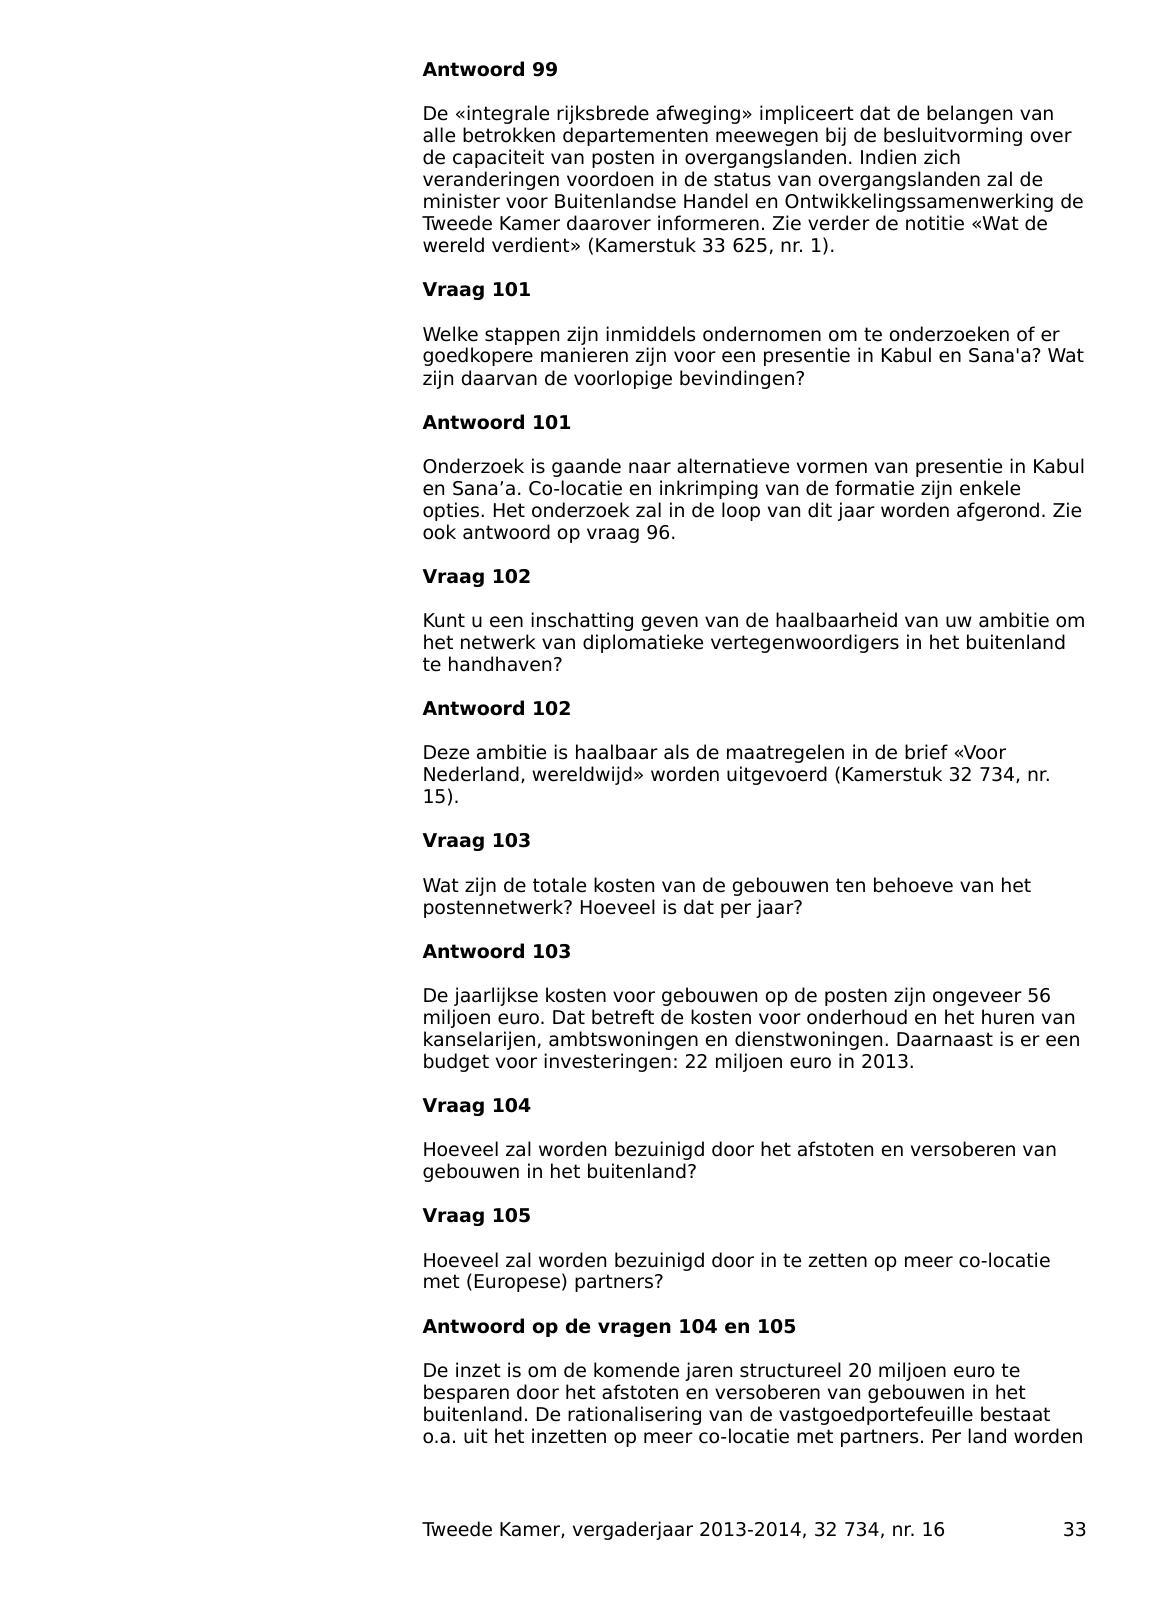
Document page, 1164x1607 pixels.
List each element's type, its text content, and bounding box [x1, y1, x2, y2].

text De «integrale rijksbrede afweging» impliceert dat de belangen van alle betrokken departementen meewegen bij de besluitvorming over de capaciteit van posten in overgangslanden. Indien zich veranderingen voordoen in de status van overgangslanden zal de minister voor Buitenlandse Handel en Ontwikkelingssamenwerking de Tweede Kamer daarover informeren. Zie verder de notitie «Wat de wereld verdient» (Kamerstuk 33 625, nr. 1). [422, 103, 1087, 257]
subtitle Vraag 102 [422, 566, 1087, 588]
text Welke stappen zijn inmiddels ondernomen om te onderzoeken of er goedkopere manieren zijn voor een presentie in Kabul en Sana'a? Wat zijn daarvan de voorlopige bevindingen? [422, 323, 1087, 389]
text Deze ambitie is haalbaar als de maatregelen in de brief «Voor Nederland, wereldwijd» worden uitgevoerd (Kamerstuk 32 734, nr. 15). [422, 742, 1087, 808]
subtitle Antwoord 102 [422, 698, 1087, 720]
subtitle Antwoord op de vragen 104 en 105 [422, 1316, 1087, 1338]
text Hoeveel zal worden bezuinigd door in te zetten op meer co-locatie met (Europese) partners? [422, 1249, 1087, 1293]
subtitle Antwoord 101 [422, 412, 1087, 433]
subtitle Vraag 104 [422, 1095, 1087, 1117]
text De inzet is om de komende jaren structureel 20 miljoen euro te besparen door het afstoten en versoberen van gebouwen in het buitenland. De rationalisering van de vastgoedportefeuille bestaat o.a. uit het inzetten op meer co-locatie met partners. Per land worden [422, 1360, 1087, 1448]
text Kunt u een inschatting geven van de haalbaarheid van uw ambitie om het netwerk van diplomatieke vertegenwoordigers in het buitenland te handhaven? [422, 610, 1087, 676]
text Onderzoek is gaande naar alternatieve vormen van presentie in Kabul en Sana’a. Co-locatie en inkrimping van de formatie zijn enkele opties. Het onderzoek zal in de loop van dit jaar worden afgerond. Zie ook antwoord op vraag 96. [422, 456, 1087, 544]
text De jaarlijkse kosten voor gebouwen op de posten zijn ongeveer 56 miljoen euro. Dat betreft de kosten voor onderhoud en het huren van kanselarijen, ambtswoningen en dienstwoningen. Daarnaast is er een budget voor investeringen: 22 miljoen euro in 2013. [422, 985, 1087, 1073]
subtitle Antwoord 99 [422, 59, 1087, 81]
subtitle Vraag 105 [422, 1205, 1087, 1227]
subtitle Antwoord 103 [422, 941, 1087, 963]
subtitle Vraag 103 [422, 830, 1087, 852]
text Wat zijn de totale kosten van de gebouwen ten behoeve van het postennetwerk? Hoeveel is dat per jaar? [422, 874, 1087, 918]
subtitle Vraag 101 [422, 279, 1087, 301]
text Hoeveel zal worden bezuinigd door het afstoten en versoberen van gebouwen in het buitenland? [422, 1139, 1087, 1183]
